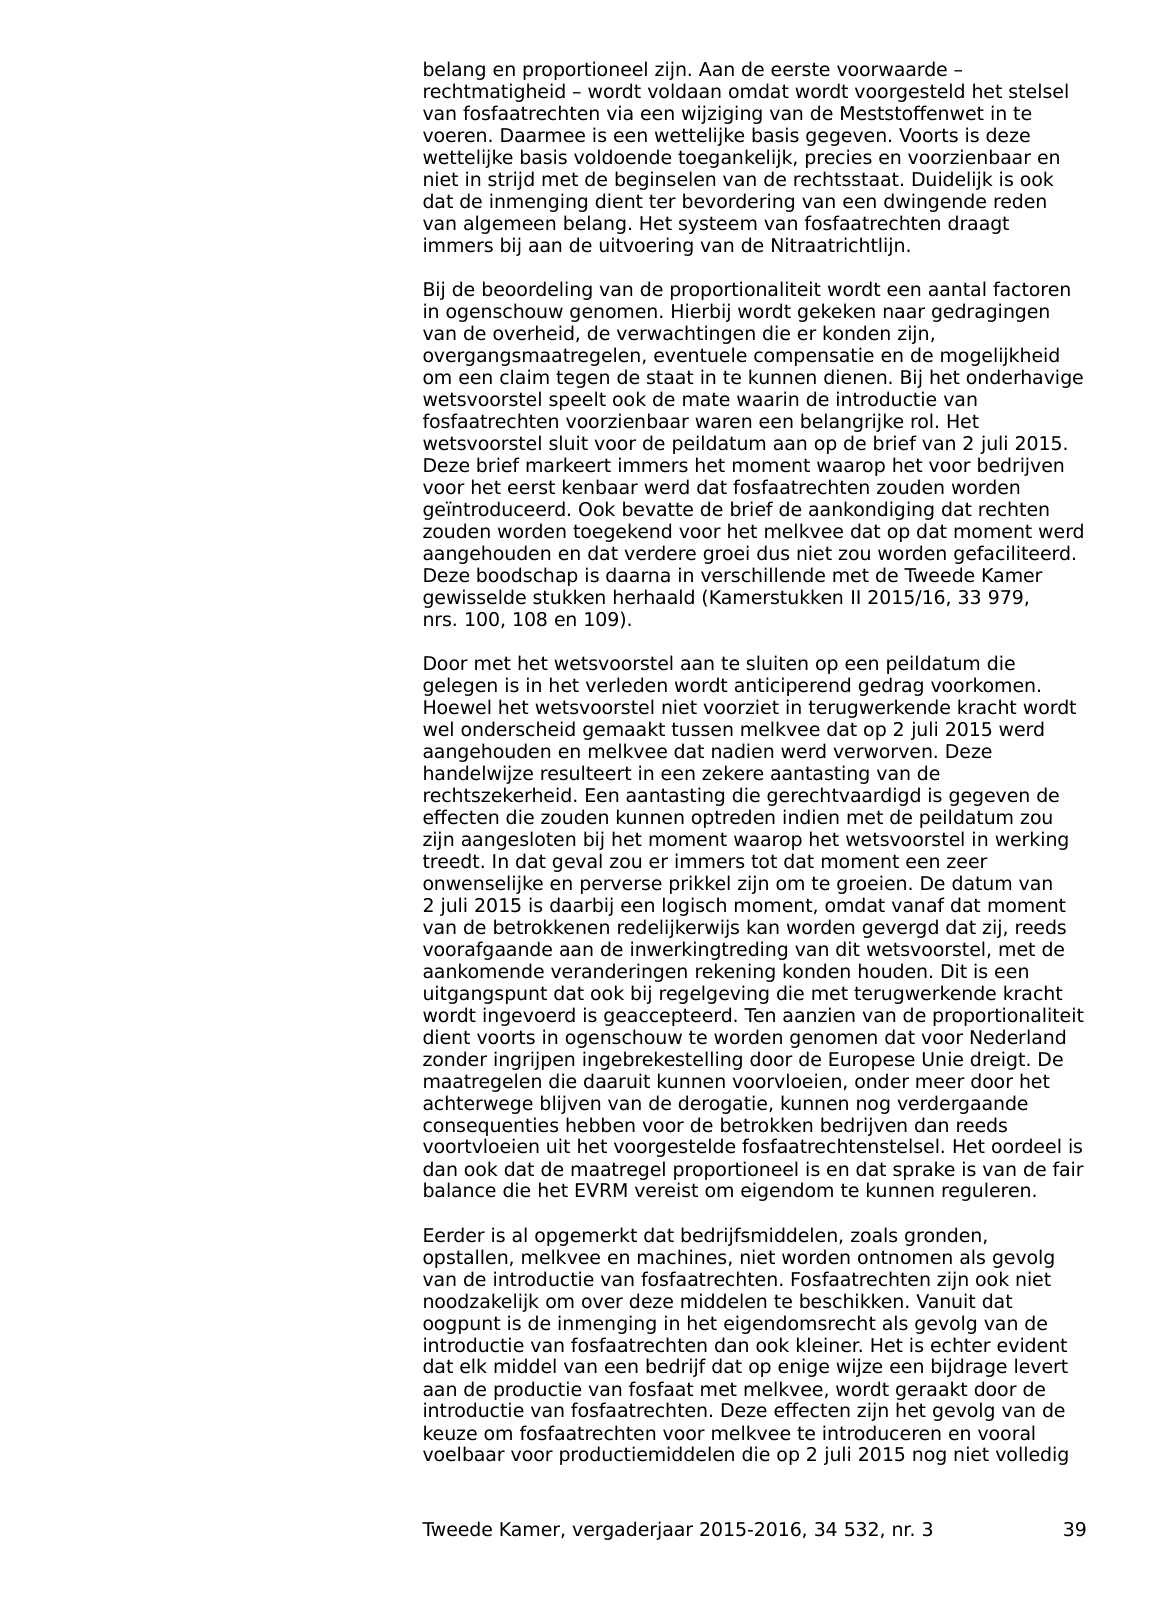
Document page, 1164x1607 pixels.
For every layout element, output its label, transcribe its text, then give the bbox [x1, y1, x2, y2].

text Eerder is al opgemerkt dat bedrijfsmiddelen, zoals gronden, opstallen, melkvee en machines, niet worden ontnomen als gevolg van de introductie van fosfaatrechten. Fosfaatrechten zijn ook niet noodzakelijk om over deze middelen te beschikken. Vanuit dat oogpunt is de inmenging in het eigendomsrecht als gevolg van de introductie van fosfaatrechten dan ook kleiner. Het is echter evident dat elk middel van een bedrijf dat op enige wijze een bijdrage levert aan de productie van fosfaat met melkvee, wordt geraakt door de introductie van fosfaatrechten. Deze effecten zijn het gevolg van de keuze om fosfaatrechten voor melkvee te introduceren en vooral voelbaar voor productiemiddelen die op 2 juli 2015 nog niet volledig [422, 1224, 1087, 1466]
text belang en proportioneel zijn. Aan de eerste voorwaarde – rechtmatigheid – wordt voldaan omdat wordt voorgesteld het stelsel van fosfaatrechten via een wijziging van de Meststoffenwet in te voeren. Daarmee is een wettelijke basis gegeven. Voorts is deze wettelijke basis voldoende toegankelijk, precies en voorzienbaar en niet in strijd met de beginselen van de rechtsstaat. Duidelijk is ook dat de inmenging dient ter bevordering van een dwingende reden van algemeen belang. Het systeem van fosfaatrechten draagt immers bij aan de uitvoering van de Nitraatrichtlijn. [422, 59, 1087, 257]
text Bij de beoordeling van de proportionaliteit wordt een aantal factoren in ogenschouw genomen. Hierbij wordt gekeken naar gedragingen van de overheid, de verwachtingen die er konden zijn, overgangsmaatregelen, eventuele compensatie en de mogelijkheid om een claim tegen de staat in te kunnen dienen. Bij het onderhavige wetsvoorstel speelt ook de mate waarin de introductie van fosfaatrechten voorzienbaar waren een belangrijke rol. Het wetsvoorstel sluit voor de peildatum aan op de brief van 2 juli 2015. Deze brief markeert immers het moment waarop het voor bedrijven voor het eerst kenbaar werd dat fosfaatrechten zouden worden geïntroduceerd. Ook bevatte de brief de aankondiging dat rechten zouden worden toegekend voor het melkvee dat op dat moment werd aangehouden en dat verdere groei dus niet zou worden gefaciliteerd. Deze boodschap is daarna in verschillende met de Tweede Kamer gewisselde stukken herhaald (Kamerstukken II 2015/16, 33 979, nrs. 100, 108 en 109). [422, 279, 1087, 631]
text Door met het wetsvoorstel aan te sluiten op een peildatum die gelegen is in het verleden wordt anticiperend gedrag voorkomen. Hoewel het wetsvoorstel niet voorziet in terugwerkende kracht wordt wel onderscheid gemaakt tussen melkvee dat op 2 juli 2015 werd aangehouden en melkvee dat nadien werd verworven. Deze handelwijze resulteert in een zekere aantasting van de rechtszekerheid. Een aantasting die gerechtvaardigd is gegeven de effecten die zouden kunnen optreden indien met de peildatum zou zijn aangesloten bij het moment waarop het wetsvoorstel in werking treedt. In dat geval zou er immers tot dat moment een zeer onwenselijke en perverse prikkel zijn om te groeien. De datum van 2 juli 2015 is daarbij een logisch moment, omdat vanaf dat moment van de betrokkenen redelijkerwijs kan worden gevergd dat zij, reeds voorafgaande aan de inwerkingtreding van dit wetsvoorstel, met de aankomende veranderingen rekening konden houden. Dit is een uitgangspunt dat ook bij regelgeving die met terugwerkende kracht wordt ingevoerd is geaccepteerd. Ten aanzien van de proportionaliteit dient voorts in ogenschouw te worden genomen dat voor Nederland zonder ingrijpen ingebrekestelling door de Europese Unie dreigt. De maatregelen die daaruit kunnen voorvloeien, onder meer door het achterwege blijven van de derogatie, kunnen nog verdergaande consequenties hebben voor de betrokken bedrijven dan reeds voortvloeien uit het voorgestelde fosfaatrechtenstelsel. Het oordeel is dan ook dat de maatregel proportioneel is en dat sprake is van de fair balance die het EVRM vereist om eigendom te kunnen reguleren. [422, 653, 1087, 1202]
